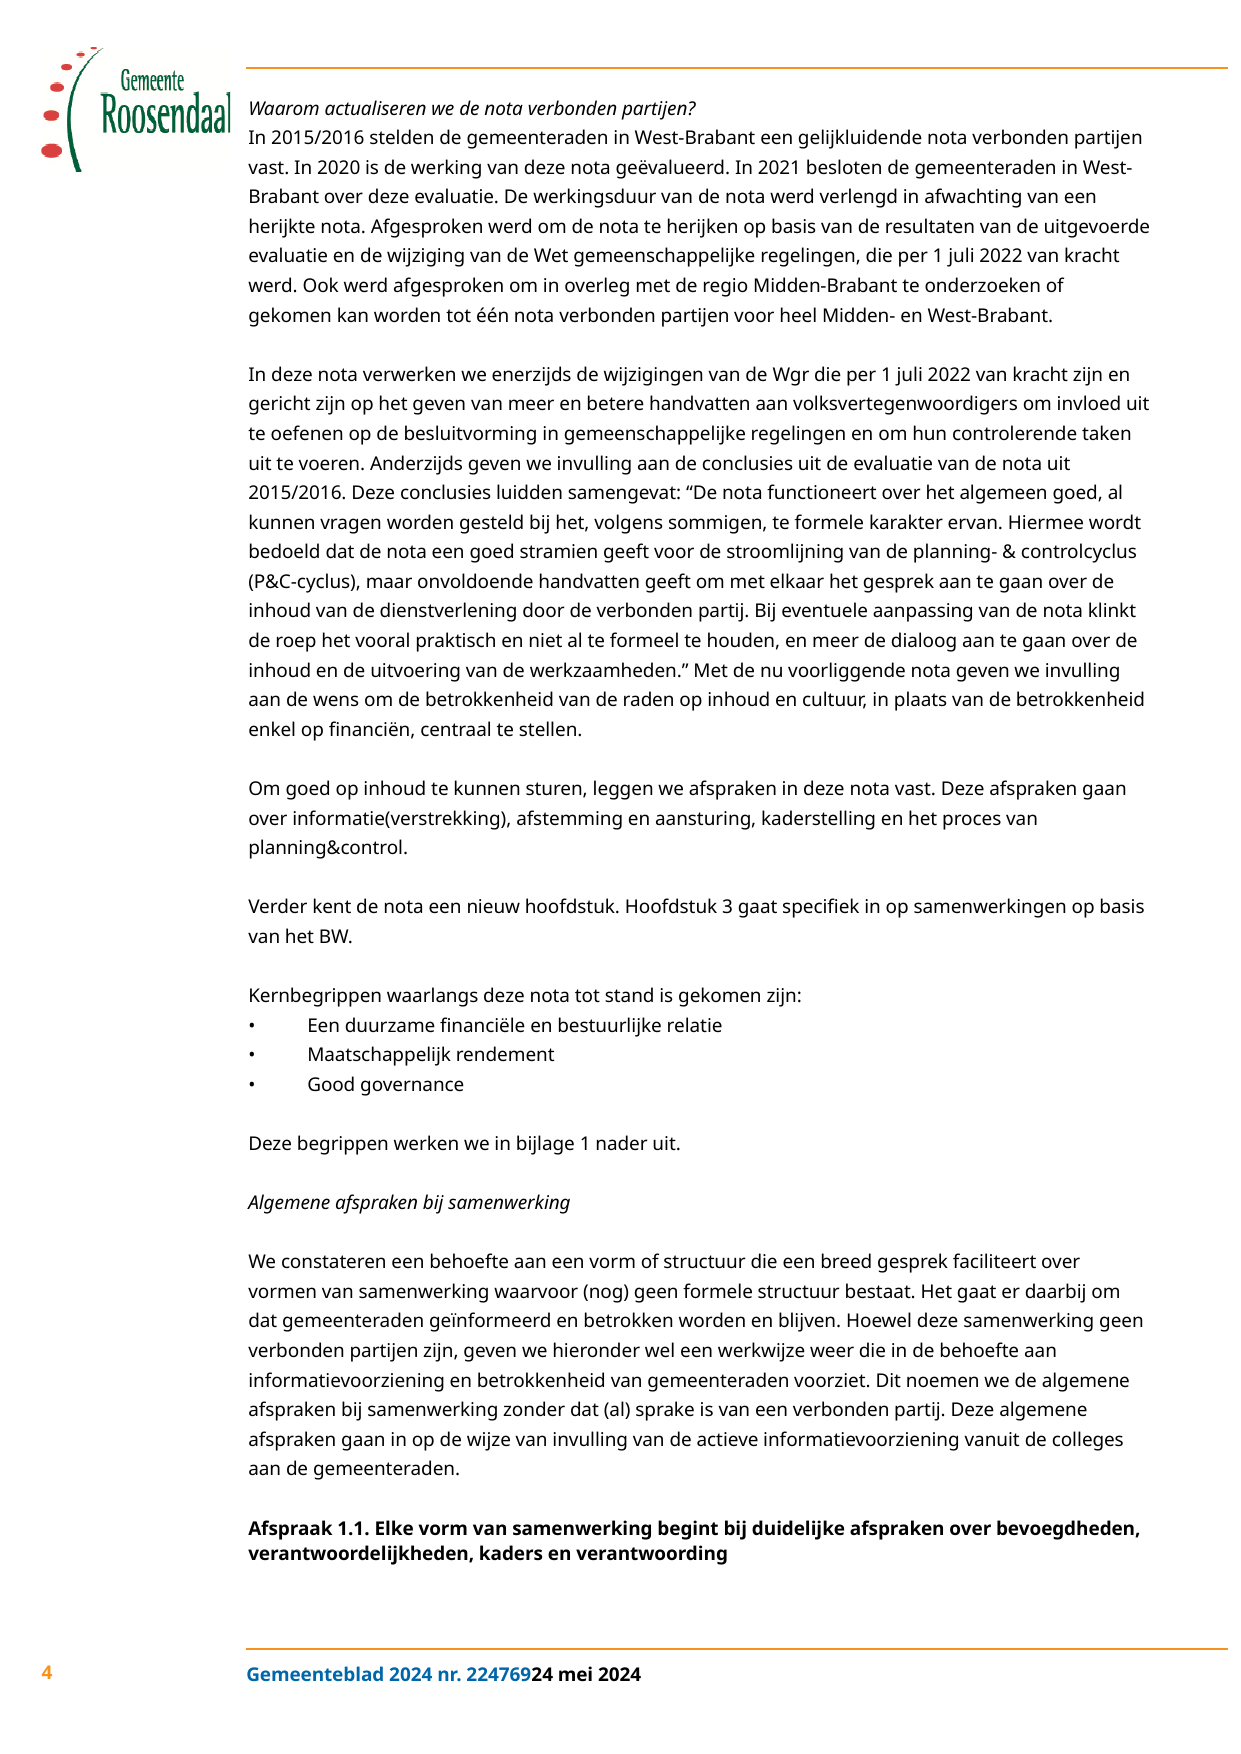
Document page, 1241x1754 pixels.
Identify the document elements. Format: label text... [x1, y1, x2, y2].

text Deze begrippen werken we in bijlage 1 nader uit. [248, 1130, 1152, 1156]
picture [41, 47, 231, 172]
text We constateren een behoefte aan een vorm of structuur die een breed gesprek faciliteert over vormen van samenwerking waarvoor (nog) geen formele structuur bestaat. Het gaat er daarbij om dat gemeenteraden geïnformeerd en betrokken worden en blijven. Hoewel deze samenwerking geen verbonden partijen zijn, geven we hieronder wel een werkwijze weer die in de behoefte aan informatievoorziening en betrokkenheid van gemeenteraden voorziet. Dit noemen we de algemene afspraken bij samenwerking zonder dat (al) sprake is van een verbonden partij. Deze algemene afspraken gaan in op de wijze van invulling van de actieve informatievoorziening vanuit de colleges aan de gemeenteraden. [248, 1248, 1152, 1481]
text In deze nota verwerken we enerzijds de wijzigingen van de Wgr die per 1 juli 2022 van kracht zijn en gericht zijn op het geven van meer en betere handvatten aan volksvertegenwoordigers om invloed uit te oefenen op de besluitvorming in gemeenschappelijke regelingen en om hun controlerende taken uit te voeren. Anderzijds geven we invulling aan de conclusies uit de evaluatie van de nota uit 2015/2016. Deze conclusies luidden samengevat: “De nota functioneert over het algemeen goed, al kunnen vragen worden gesteld bij het, volgens sommigen, te formele karakter ervan. Hiermee wordt bedoeld dat de nota een goed stramien geeft voor de stroomlijning van de planning- & controlcyclus (P&C-cyclus), maar onvoldoende handvatten geeft om met elkaar het gesprek aan te gaan over de inhoud van de dienstverlening door de verbonden partij. Bij eventuele aanpassing van de nota klinkt de roep het vooral praktisch en niet al te formeel te houden, en meer de dialoog aan te gaan over de inhoud en de uitvoering van de werkzaamheden.” Met de nu voorliggende nota geven we invulling aan de wens om de betrokkenheid van de raden op inhoud en cultuur, in plaats van de betrokkenheid enkel op financiën, centraal te stellen. [248, 361, 1152, 742]
text Algemene afspraken bij samenwerking [248, 1189, 1152, 1215]
text Afspraak 1.1. Elke vorm van samenwerking begint bij duidelijke afspraken over bevoegdheden, verantwoordelijkheden, kaders en verantwoording [248, 1515, 1152, 1566]
text Waarom actualiseren we de nota verbonden partijen? [248, 95, 1152, 121]
text Kernbegrippen waarlangs deze nota tot stand is gekomen zijn: [248, 982, 1152, 1008]
text Verder kent de nota een nieuw hoofdstuk. Hoofdstuk 3 gaat specifiek in op samenwerkingen op basis van het BW. [248, 893, 1152, 949]
text Om goed op inhoud te kunnen sturen, leggen we afspraken in deze nota vast. Deze afspraken gaan over informatie(verstrekking), afstemming en aansturing, kaderstelling en het proces van planning&control. [248, 775, 1152, 860]
list Een duurzame financiële en bestuurlijke relatie [248, 1012, 1152, 1038]
text In 2015/2016 stelden de gemeenteraden in West-Brabant een gelijkluidende nota verbonden partijen vast. In 2020 is de werking van deze nota geëvalueerd. In 2021 besloten de gemeenteraden in West-Brabant over deze evaluatie. De werkingsduur van de nota werd verlengd in afwachting van een herijkte nota. Afgesproken werd om de nota te herijken op basis van de resultaten van de uitgevoerde evaluatie en de wijziging van de Wet gemeenschappelijke regelingen, die per 1 juli 2022 van kracht werd. Ook werd afgesproken om in overleg met de regio Midden-Brabant te onderzoeken of gekomen kan worden tot één nota verbonden partijen voor heel Midden- en West-Brabant. [248, 124, 1152, 328]
list Maatschappelijk rendement [248, 1041, 1152, 1067]
list Good governance [248, 1071, 1152, 1097]
